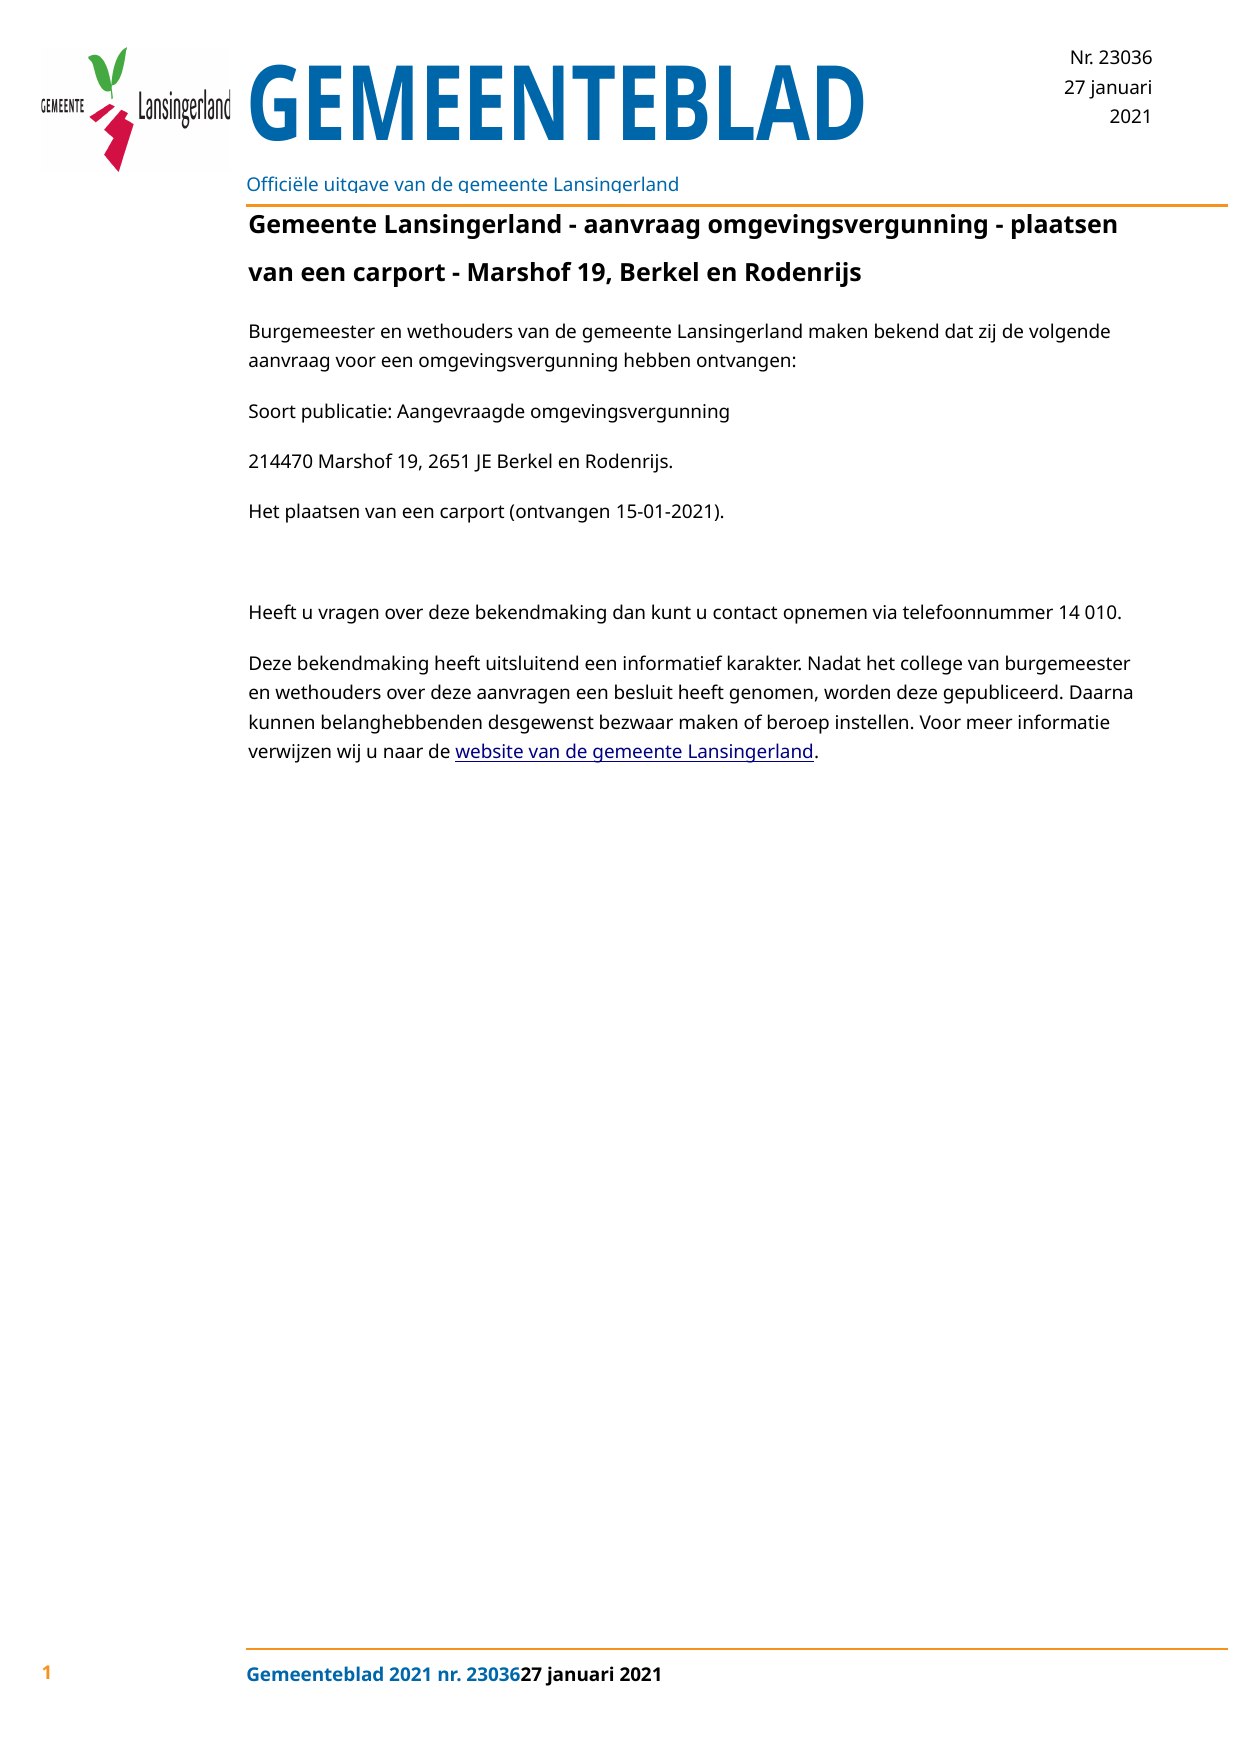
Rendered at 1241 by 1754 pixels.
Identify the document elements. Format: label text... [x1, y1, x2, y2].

text Burgemeester en wethouders van de gemeente Lansingerland maken bekend dat zij de volgende aanvraag voor een omgevingsvergunning hebben ontvangen: [248, 318, 1152, 373]
text Deze bekendmaking heeft uitsluitend een informatief karakter. Nadat het college van burgemeester en wethouders over deze aanvragen een besluit heeft genomen, worden deze gepubliceerd. Daarna kunnen belanghebbenden desgewenst bezwaar maken of beroep instellen. Voor meer informatie verwijzen wij u naar de website van de gemeente Lansingerland. [248, 650, 1152, 764]
text Gemeente Lansingerland - aanvraag omgevingsvergunning - plaatsen van een carport - Marshof 19, Berkel en Rodenrijs [248, 207, 1152, 288]
text Het plaatsen van een carport (ontvangen 15-01-2021). [248, 499, 1152, 524]
text Soort publicatie: Aangevraagde omgevingsvergunning [248, 398, 1152, 424]
picture [41, 47, 231, 172]
text 214470 Marshof 19, 2651 JE Berkel en Rodenrijs. [248, 448, 1152, 474]
text Heeft u vragen over deze bekendmaking dan kunt u contact opnemen via telefoonnummer 14 010. [248, 599, 1152, 625]
